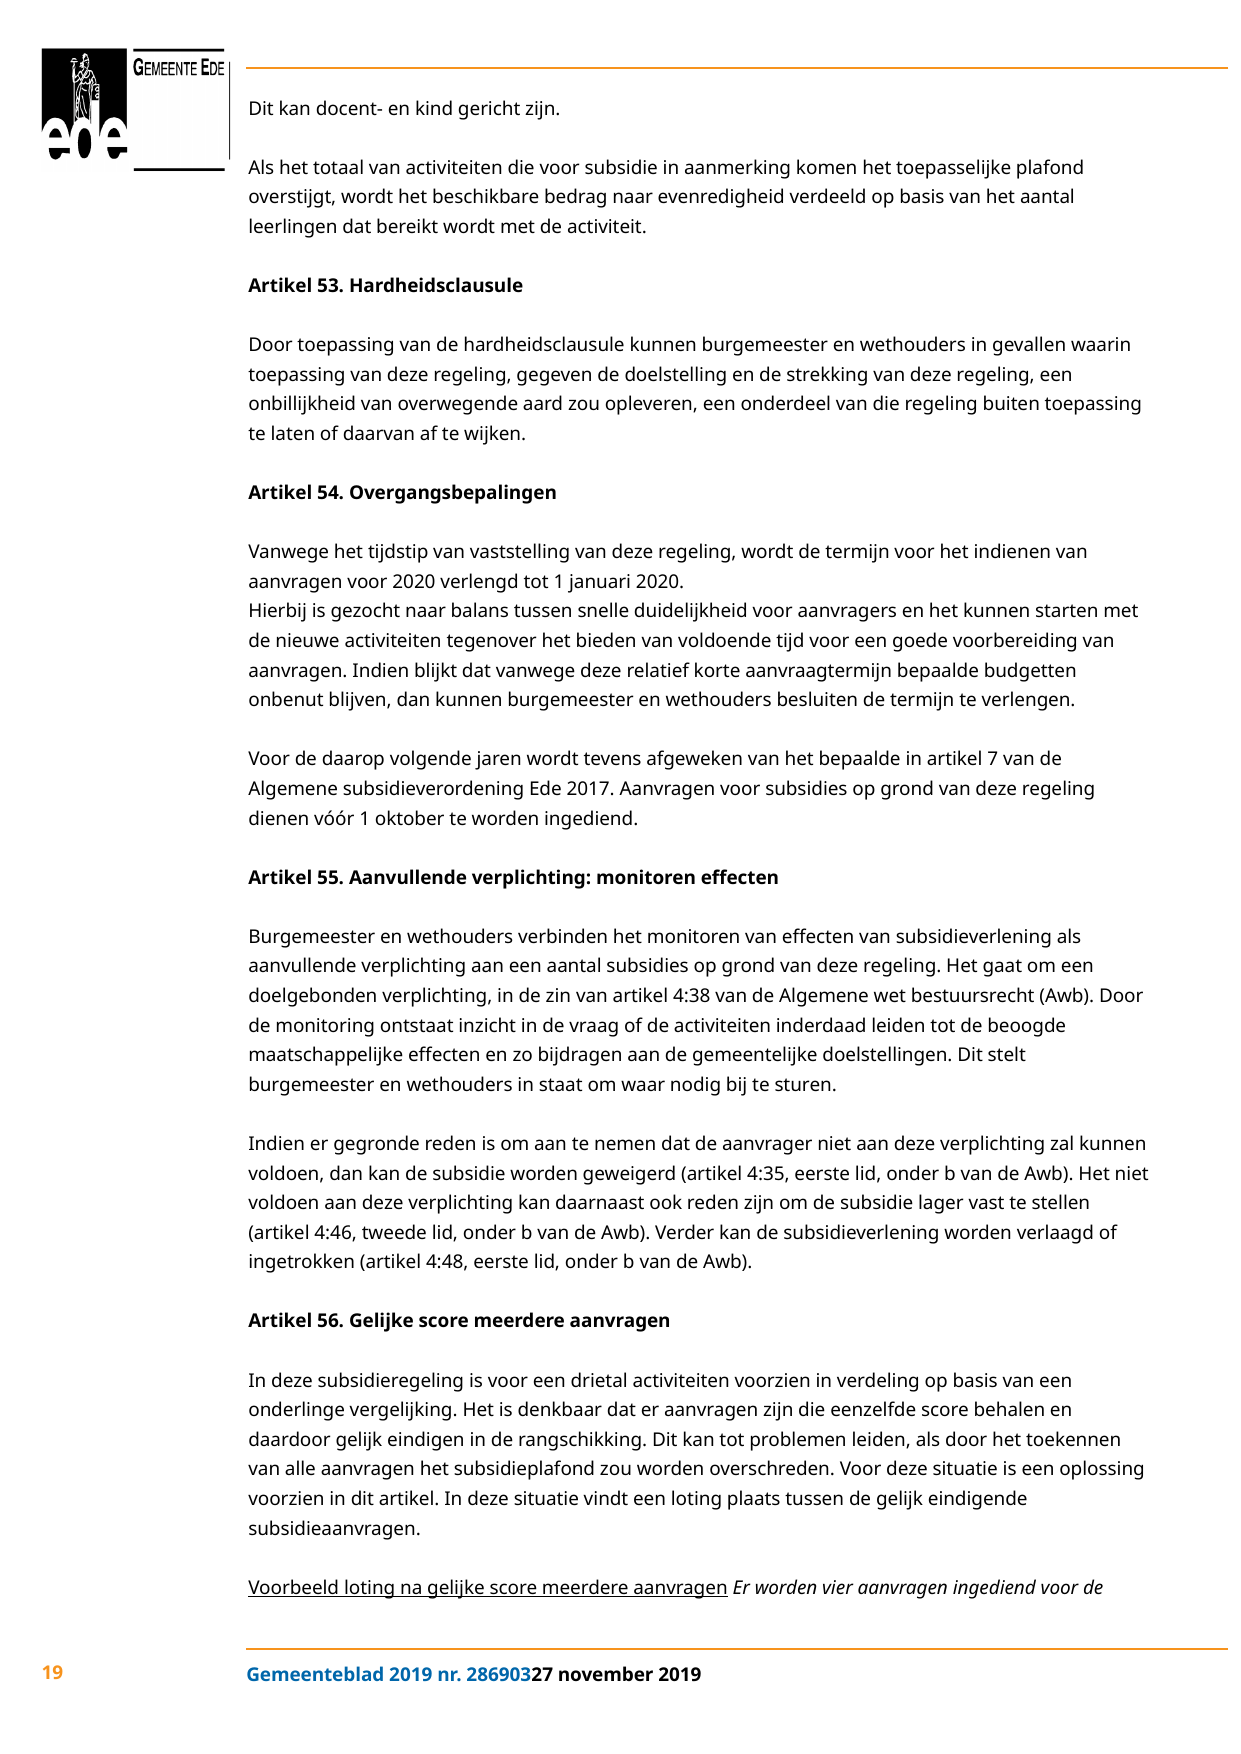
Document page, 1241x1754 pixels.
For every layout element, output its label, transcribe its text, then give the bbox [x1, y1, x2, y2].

text Artikel 55. Aanvullende verplichting: monitoren effecten [248, 864, 1152, 890]
text Artikel 53. Hardheidsclausule [248, 272, 1152, 298]
text Artikel 56. Gelijke score meerdere aanvragen [248, 1308, 1152, 1333]
picture [41, 47, 231, 172]
text Indien er gegronde reden is om aan te nemen dat de aanvrager niet aan deze verplichting zal kunnen voldoen, dan kan de subsidie worden geweigerd (artikel 4:35, eerste lid, onder b van de Awb). Het niet voldoen aan deze verplichting kan daarnaast ook reden zijn om de subsidie lager vast te stellen (artikel 4:46, tweede lid, onder b van de Awb). Verder kan de subsidieverlening worden verlaagd of ingetrokken (artikel 4:48, eerste lid, onder b van de Awb). [248, 1130, 1152, 1274]
text Vanwege het tijdstip van vaststelling van deze regeling, wordt de termijn voor het indienen van aanvragen voor 2020 verlengd tot 1 januari 2020. [248, 538, 1152, 594]
text Als het totaal van activiteiten die voor subsidie in aanmerking komen het toepasselijke plafond overstijgt, wordt het beschikbare bedrag naar evenredigheid verdeeld op basis van het aantal leerlingen dat bereikt wordt met de activiteit. [248, 154, 1152, 239]
text Artikel 54. Overgangsbepalingen [248, 479, 1152, 505]
text Hierbij is gezocht naar balans tussen snelle duidelijkheid voor aanvragers en het kunnen starten met de nieuwe activiteiten tegenover het bieden van voldoende tijd voor een goede voorbereiding van aanvragen. Indien blijkt dat vanwege deze relatief korte aanvraagtermijn bepaalde budgetten onbenut blijven, dan kunnen burgemeester en wethouders besluiten de termijn te verlengen. [248, 598, 1152, 712]
text Burgemeester en wethouders verbinden het monitoren van effecten van subsidieverlening als aanvullende verplichting aan een aantal subsidies op grond van deze regeling. Het gaat om een doelgebonden verplichting, in de zin van artikel 4:38 van de Algemene wet bestuursrecht (Awb). Door de monitoring ontstaat inzicht in de vraag of de activiteiten inderdaad leiden tot de beoogde maatschappelijke effecten en zo bijdragen aan de gemeentelijke doelstellingen. Dit stelt burgemeester en wethouders in staat om waar nodig bij te sturen. [248, 923, 1152, 1097]
text Voorbeeld loting na gelijke score meerdere aanvragen Er worden vier aanvragen ingediend voor de [248, 1574, 1152, 1600]
text Dit kan docent- en kind gericht zijn. [248, 95, 1152, 121]
text In deze subsidieregeling is voor een drietal activiteiten voorzien in verdeling op basis van een onderlinge vergelijking. Het is denkbaar dat er aanvragen zijn die eenzelfde score behalen en daardoor gelijk eindigen in de rangschikking. Dit kan tot problemen leiden, als door het toekennen van alle aanvragen het subsidieplafond zou worden overschreden. Voor deze situatie is een oplossing voorzien in dit artikel. In deze situatie vindt een loting plaats tussen de gelijk eindigende subsidieaanvragen. [248, 1367, 1152, 1541]
text Door toepassing van de hardheidsclausule kunnen burgemeester en wethouders in gevallen waarin toepassing van deze regeling, gegeven de doelstelling en de strekking van deze regeling, een onbillijkheid van overwegende aard zou opleveren, een onderdeel van die regeling buiten toepassing te laten of daarvan af te wijken. [248, 331, 1152, 446]
text Voor de daarop volgende jaren wordt tevens afgeweken van het bepaalde in artikel 7 van de Algemene subsidieverordening Ede 2017. Aanvragen voor subsidies op grond van deze regeling dienen vóór 1 oktober te worden ingediend. [248, 746, 1152, 831]
